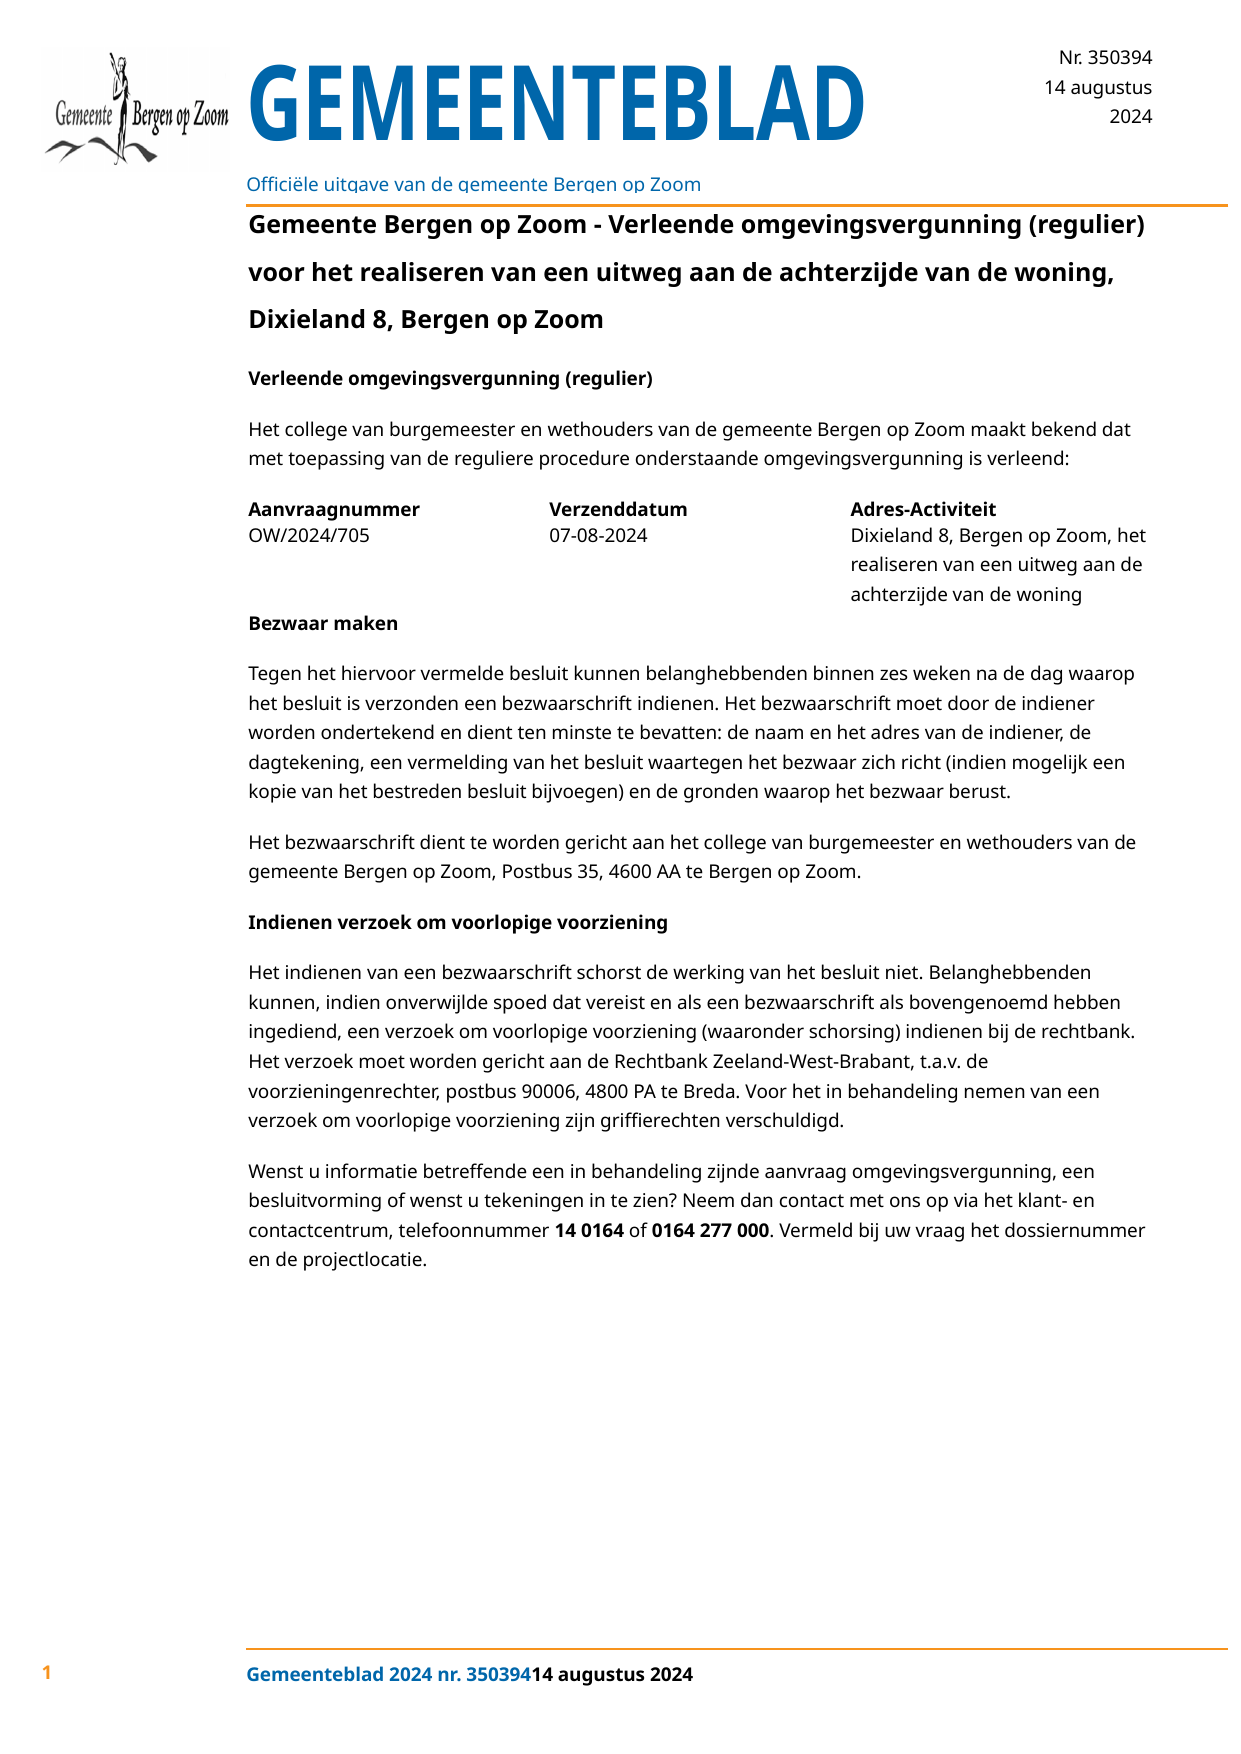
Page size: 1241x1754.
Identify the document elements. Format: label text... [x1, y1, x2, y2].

table_cell OW/2024/705 [248, 522, 549, 607]
table_cell 07-08-2024 [549, 522, 850, 607]
table_header Verzenddatum [549, 496, 850, 522]
text Wenst u informatie betreffende een in behandeling zijnde aanvraag omgevingsvergunning, een besluitvorming of wenst u tekeningen in te zien? Neem dan contact met ons op via het klant- en contactcentrum, telefoonnummer 14 0164 of 0164 277 000. Vermeld bij uw vraag het dossiernummer en de projectlocatie. [248, 1158, 1152, 1272]
text Het college van burgemeester en wethouders van de gemeente Bergen op Zoom maakt bekend dat met toepassing van de reguliere procedure onderstaande omgevingsvergunning is verleend: [248, 416, 1152, 471]
text Verleende omgevingsvergunning (regulier) [248, 366, 1152, 391]
table_header Adres-Activiteit [850, 496, 1152, 522]
text Gemeente Bergen op Zoom - Verleende omgevingsvergunning (regulier) voor het realiseren van een uitweg aan de achterzijde van de woning, Dixieland 8, Bergen op Zoom [248, 207, 1152, 336]
table_header Aanvraagnummer [248, 496, 549, 522]
text Het bezwaarschrift dient te worden gericht aan het college van burgemeester en wethouders van de gemeente Bergen op Zoom, Postbus 35, 4600 AA te Bergen op Zoom. [248, 829, 1152, 884]
text Het indienen van een bezwaarschrift schorst de werking van het besluit niet. Belanghebbenden kunnen, indien onverwijlde spoed dat vereist en als een bezwaarschrift als bovengenoemd hebben ingediend, een verzoek om voorlopige voorziening (waaronder schorsing) indienen bij de rechtbank. Het verzoek moet worden gericht aan de Rechtbank Zeeland-West-Brabant, t.a.v. de voorzieningenrechter, postbus 90006, 4800 PA te Breda. Voor het in behandeling nemen van een verzoek om voorlopige voorziening zijn griffierechten verschuldigd. [248, 959, 1152, 1133]
picture [41, 47, 231, 172]
text Indienen verzoek om voorlopige voorziening [248, 909, 1152, 935]
text Bezwaar maken [248, 610, 1152, 636]
table_cell Dixieland 8, Bergen op Zoom, het realiseren van een uitweg aan de achterzijde van de woning [850, 522, 1152, 607]
text Tegen het hiervoor vermelde besluit kunnen belanghebbenden binnen zes weken na de dag waarop het besluit is verzonden een bezwaarschrift indienen. Het bezwaarschrift moet door de indiener worden ondertekend en dient ten minste te bevatten: de naam en het adres van de indiener, de dagtekening, een vermelding van het besluit waartegen het bezwaar zich richt (indien mogelijk een kopie van het bestreden besluit bijvoegen) en de gronden waarop het bezwaar berust. [248, 660, 1152, 804]
